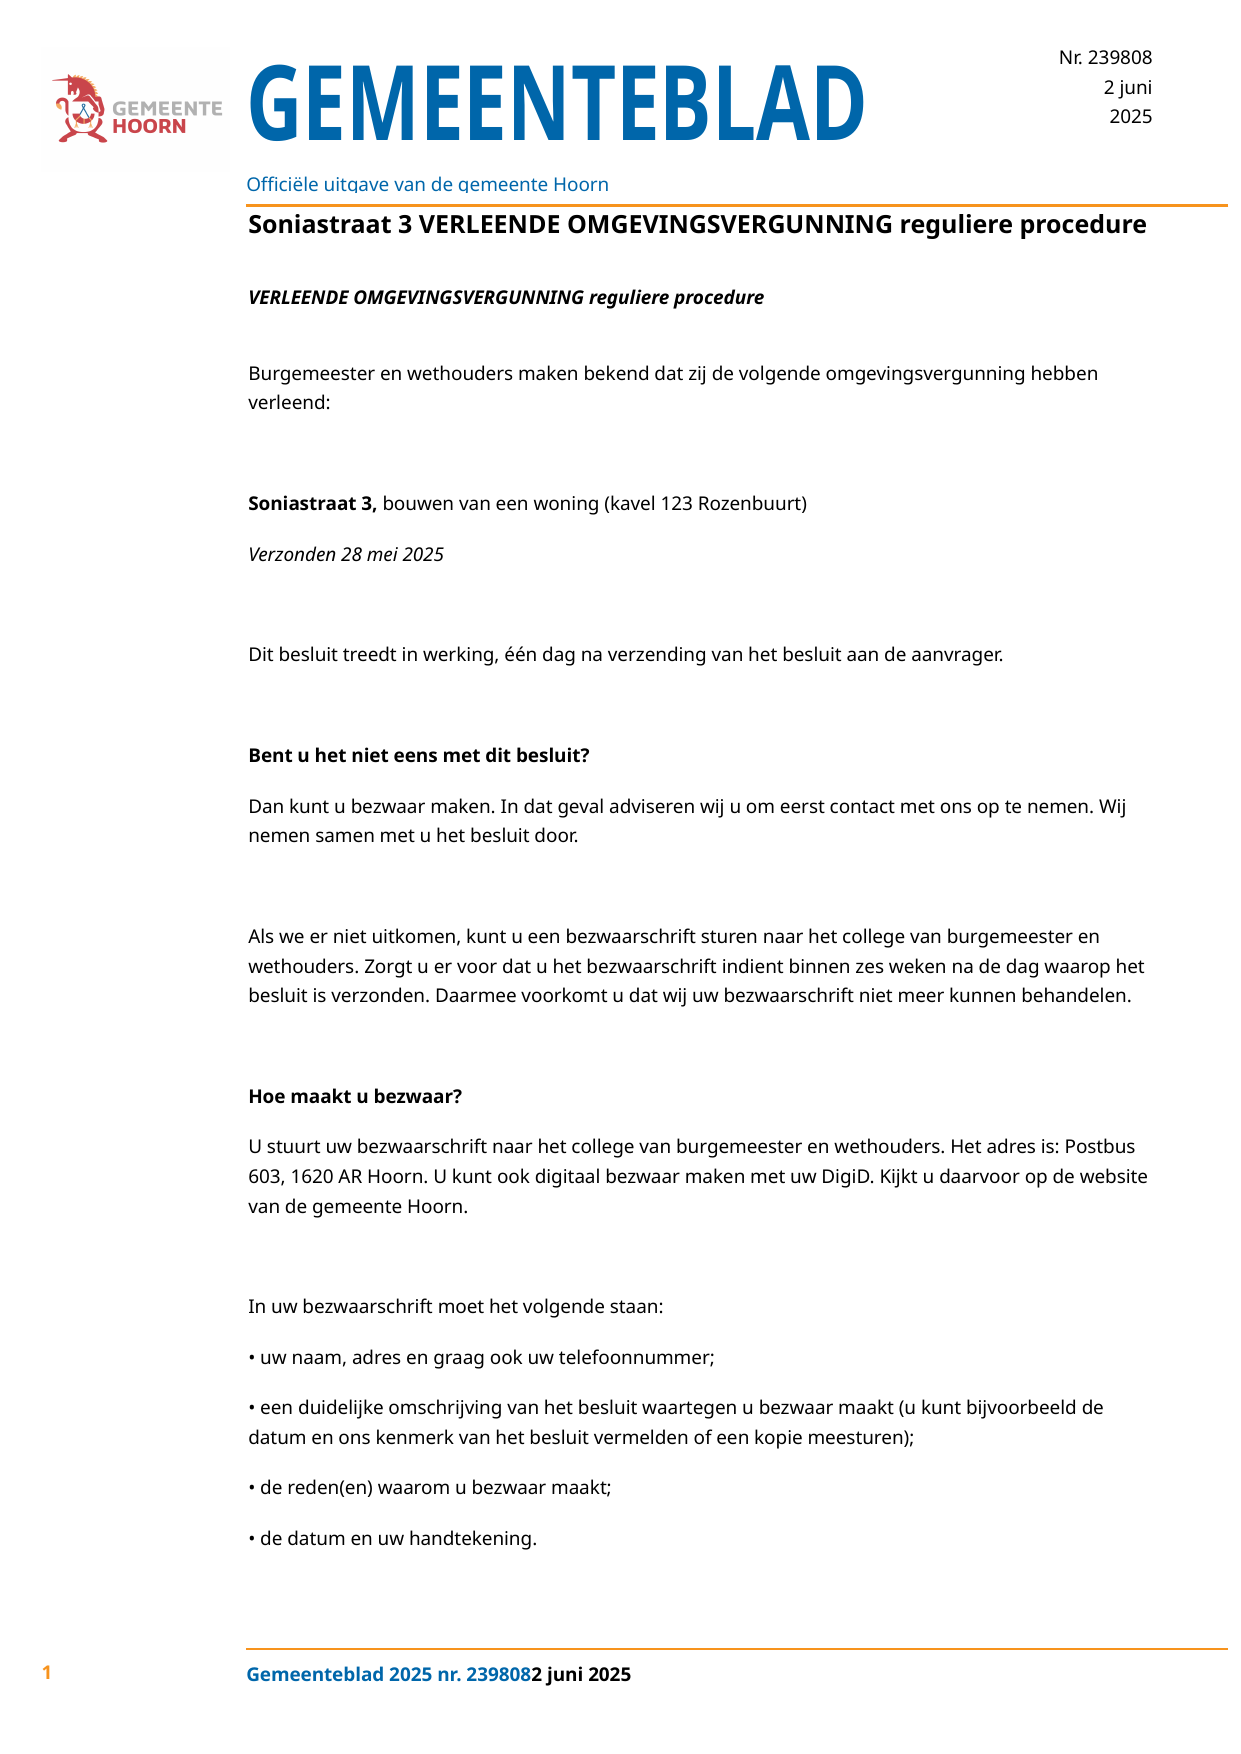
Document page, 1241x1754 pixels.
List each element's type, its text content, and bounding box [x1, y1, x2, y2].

text VERLEENDE OMGEVINGSVERGUNNING reguliere procedure [248, 284, 1152, 309]
text Soniastraat 3 VERLEENDE OMGEVINGSVERGUNNING reguliere procedure [248, 207, 1152, 241]
text Hoe maakt u bezwaar? [248, 1083, 1152, 1109]
text Burgemeester en wethouders maken bekend dat zij de volgende omgevingsvergunning hebben verleend: [248, 360, 1152, 415]
picture [41, 47, 231, 172]
text • de datum en uw handtekening. [248, 1525, 1152, 1551]
text Als we er niet uitkomen, kunt u een bezwaarschrift sturen naar het college van burgemeester en wethouders. Zorgt u er voor dat u het bezwaarschrift indient binnen zes weken na de dag waarop het besluit is verzonden. Daarmee voorkomt u dat wij uw bezwaarschrift niet meer kunnen behandelen. [248, 923, 1152, 1008]
text Verzonden 28 mei 2025 [248, 541, 1152, 567]
text • een duidelijke omschrijving van het besluit waartegen u bezwaar maakt (u kunt bijvoorbeeld de datum en ons kenmerk van het besluit vermelden of een kopie meesturen); [248, 1394, 1152, 1450]
text • uw naam, adres en graag ook uw telefoonnummer; [248, 1344, 1152, 1370]
text Bent u het niet eens met dit besluit? [248, 742, 1152, 768]
text • de reden(en) waarom u bezwaar maakt; [248, 1474, 1152, 1500]
text Soniastraat 3, bouwen van een woning (kavel 123 Rozenbuurt) [248, 490, 1152, 516]
text Dan kunt u bezwaar maken. In dat geval adviseren wij u om eerst contact met ons op te nemen. Wij nemen samen met u het besluit door. [248, 793, 1152, 848]
text U stuurt uw bezwaarschrift naar het college van burgemeester en wethouders. Het adres is: Postbus 603, 1620 AR Hoorn. U kunt ook digitaal bezwaar maken met uw DigiD. Kijkt u daarvoor op de website van de gemeente Hoorn. [248, 1134, 1152, 1219]
text Dit besluit treedt in werking, één dag na verzending van het besluit aan de aanvrager. [248, 642, 1152, 667]
text In uw bezwaarschrift moet het volgende staan: [248, 1294, 1152, 1319]
